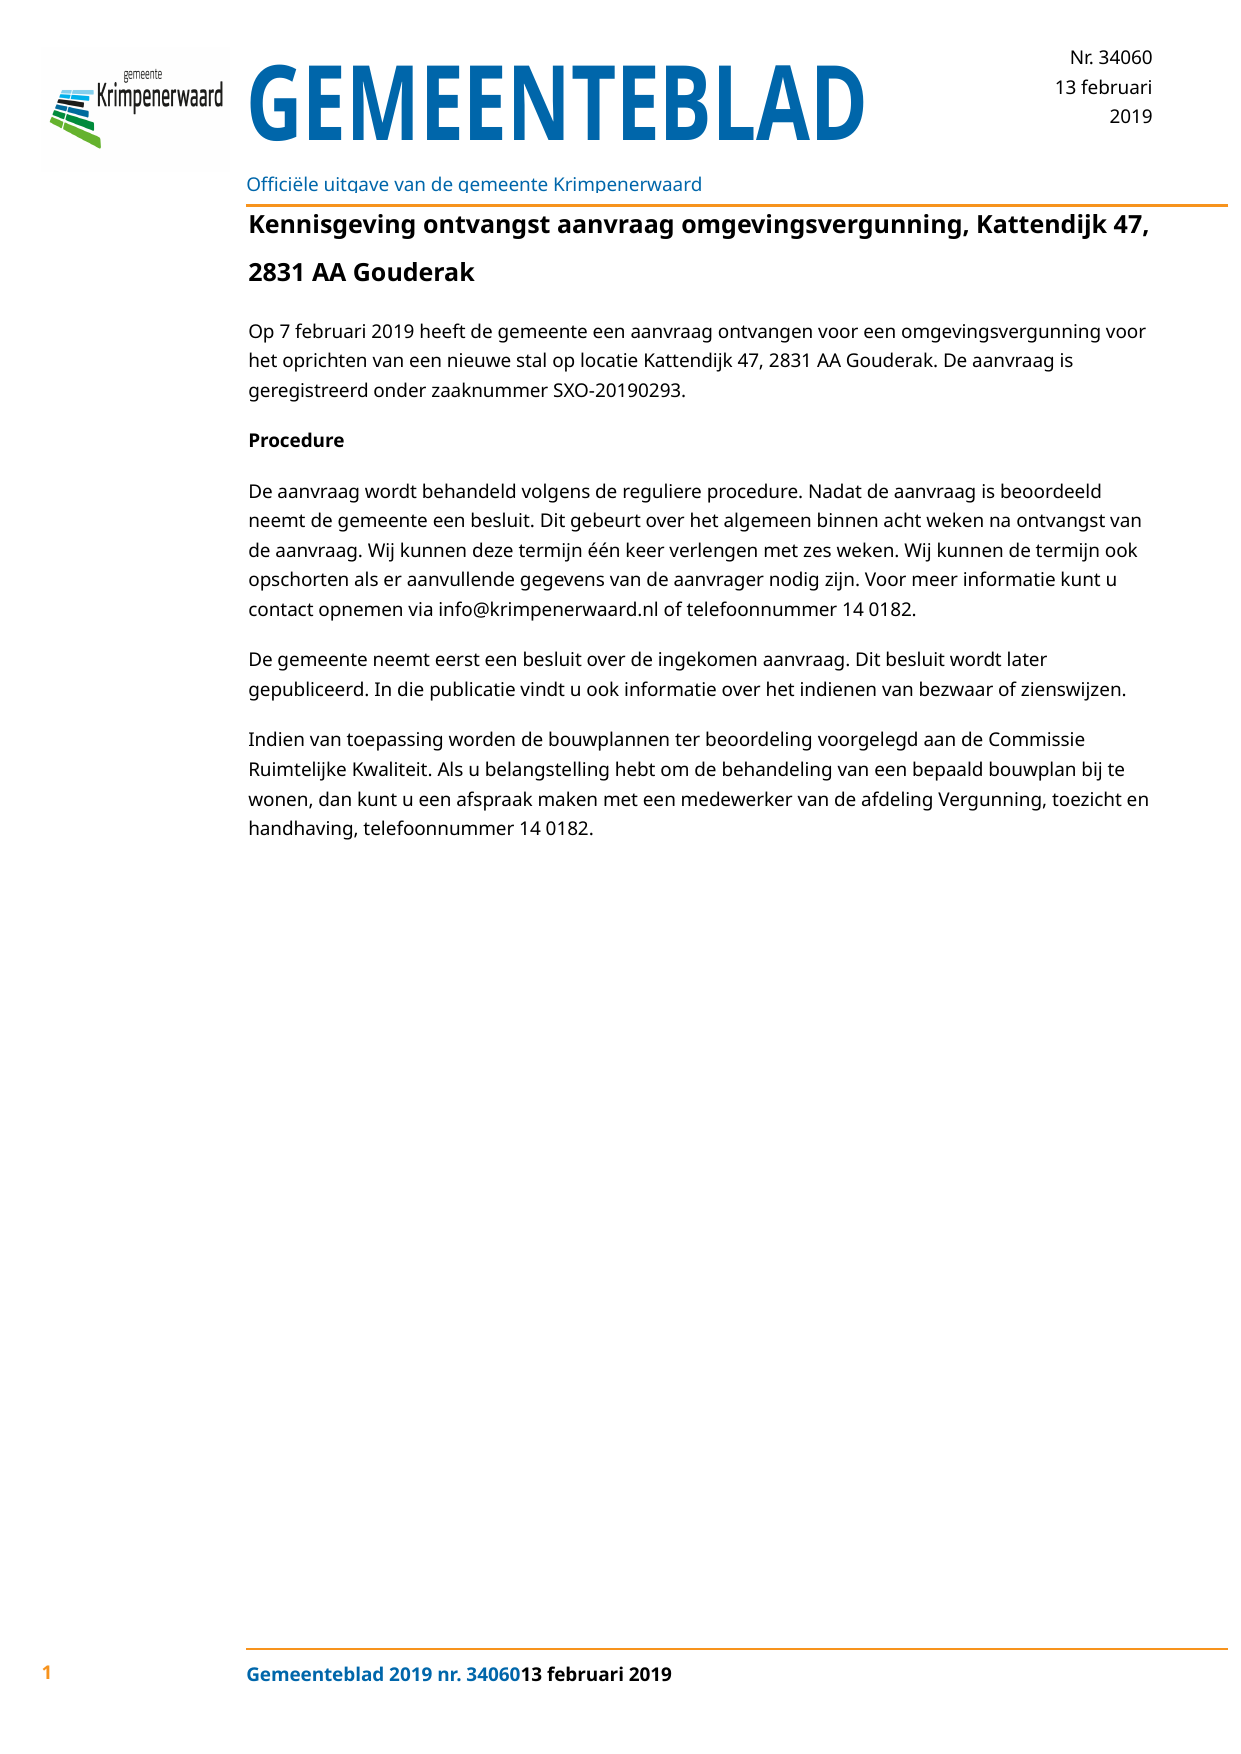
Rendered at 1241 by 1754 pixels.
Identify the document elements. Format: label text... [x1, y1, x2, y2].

text Procedure [248, 427, 1152, 453]
text Indien van toepassing worden de bouwplannen ter beoordeling voorgelegd aan de Commissie Ruimtelijke Kwaliteit. Als u belangstelling hebt om de behandeling van een bepaald bouwplan bij te wonen, dan kunt u een afspraak maken met een medewerker van de afdeling Vergunning, toezicht en handhaving, telefoonnummer 14 0182. [248, 727, 1152, 841]
text Kennisgeving ontvangst aanvraag omgevingsvergunning, Kattendijk 47, 2831 AA Gouderak [248, 207, 1152, 288]
text De aanvraag wordt behandeld volgens de reguliere procedure. Nadat de aanvraag is beoordeeld neemt de gemeente een besluit. Dit gebeurt over het algemeen binnen acht weken na ontvangst van de aanvraag. Wij kunnen deze termijn één keer verlengen met zes weken. Wij kunnen de termijn ook opschorten als er aanvullende gegevens van de aanvrager nodig zijn. Voor meer informatie kunt u contact opnemen via info@krimpenerwaard.nl of telefoonnummer 14 0182. [248, 478, 1152, 622]
text De gemeente neemt eerst een besluit over de ingekomen aanvraag. Dit besluit wordt later gepubliceerd. In die publicatie vindt u ook informatie over het indienen van bezwaar of zienswijzen. [248, 647, 1152, 702]
picture [41, 47, 231, 172]
text Op 7 februari 2019 heeft de gemeente een aanvraag ontvangen voor een omgevingsvergunning voor het oprichten van een nieuwe stal op locatie Kattendijk 47, 2831 AA Gouderak. De aanvraag is geregistreerd onder zaaknummer SXO-20190293. [248, 318, 1152, 403]
